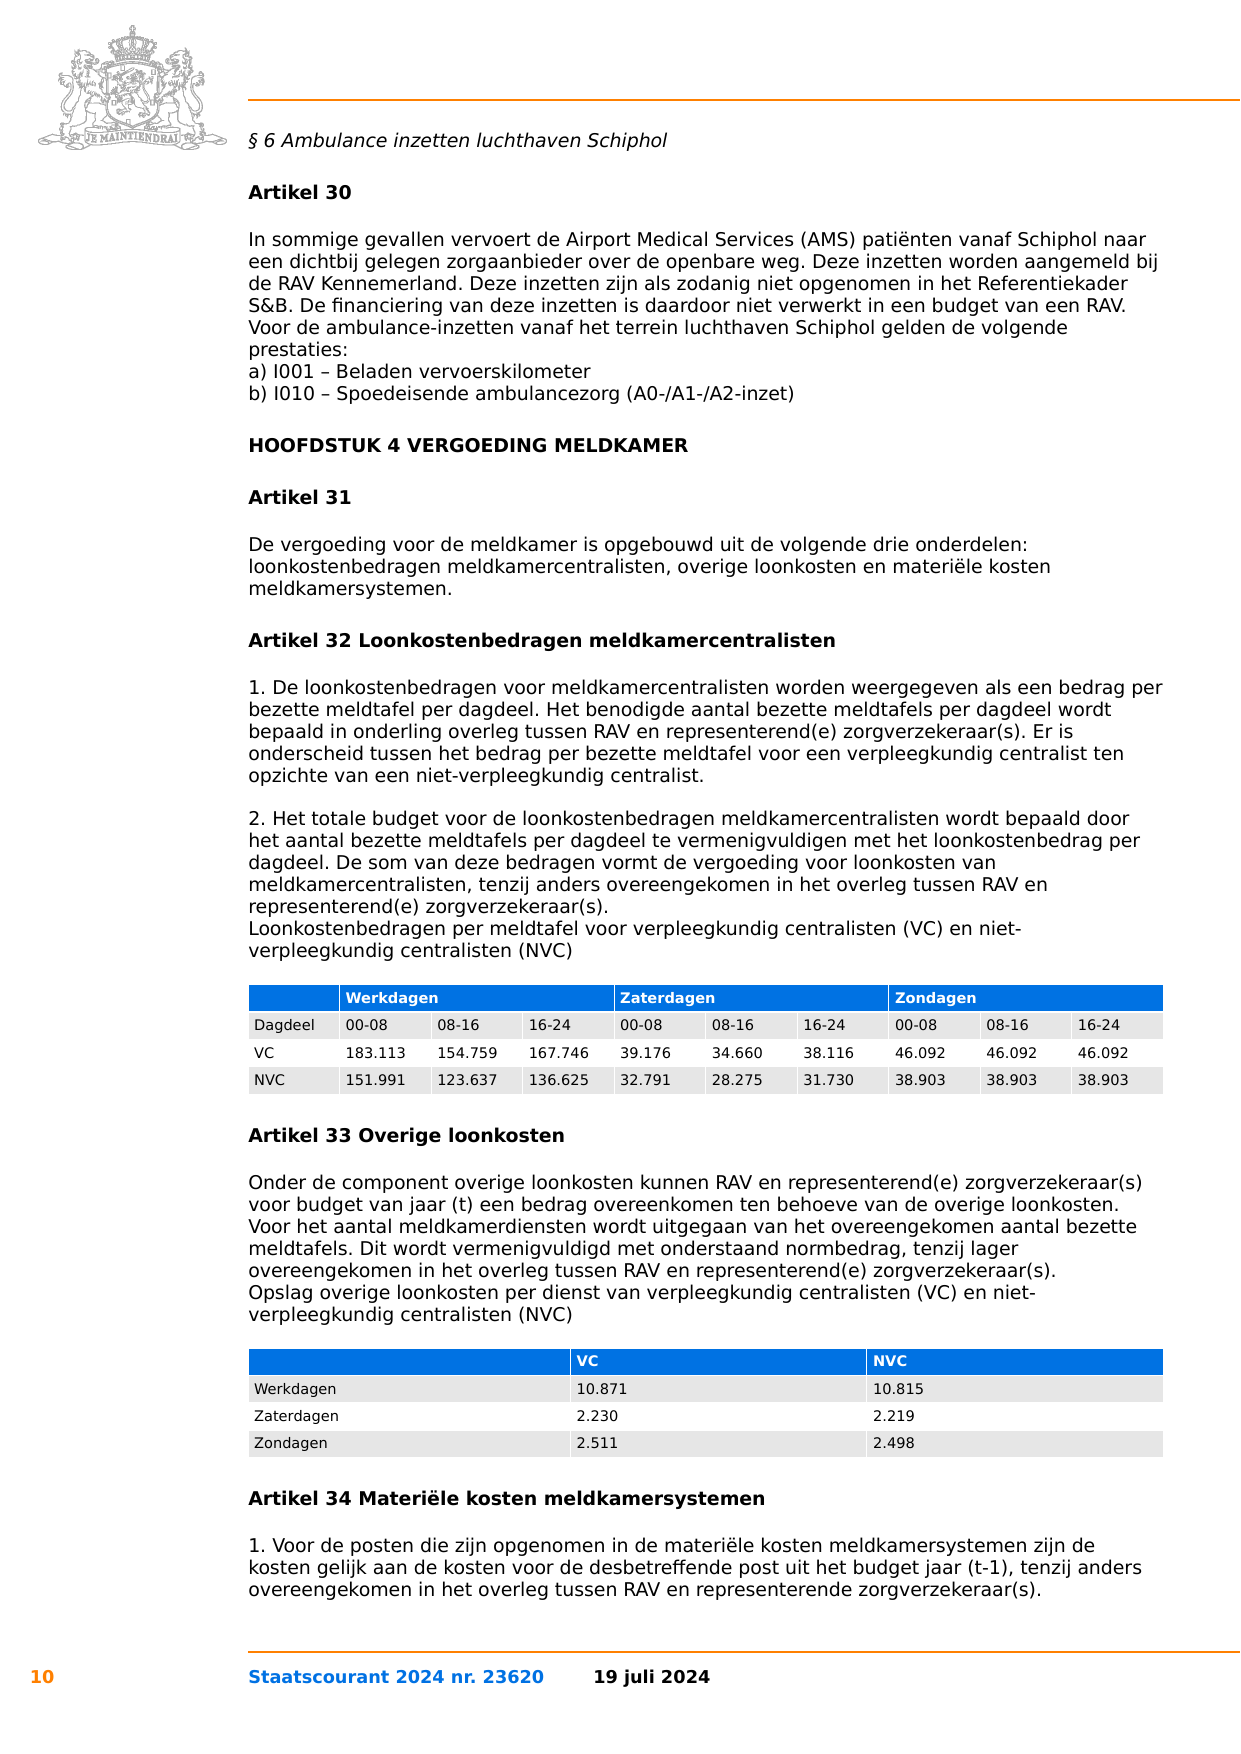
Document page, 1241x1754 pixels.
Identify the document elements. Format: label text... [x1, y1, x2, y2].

text a) I001 – Beladen vervoerskilometer [248, 361, 1163, 383]
text De vergoeding voor de meldkamer is opgebouwd uit de volgende drie onderdelen: loonkostenbedragen meldkamercentralisten, overige loonkosten en materiële kosten meldkamersystemen. [248, 534, 1163, 599]
table_cell 46.092 [889, 1040, 980, 1066]
table_cell 167.746 [523, 1040, 614, 1066]
subtitle HOOFDSTUK 4 VERGOEDING MELDKAMER [248, 435, 1163, 457]
table_cell 46.092 [981, 1040, 1071, 1066]
subtitle Artikel 33 Overige loonkosten [248, 1125, 1163, 1147]
subtitle Artikel 31 [248, 487, 1163, 509]
table_cell 00-08 [889, 1013, 980, 1039]
table_cell Dagdeel [249, 1013, 339, 1039]
table_header [249, 985, 339, 1011]
table_header Zaterdagen [615, 985, 888, 1011]
table_cell 16-24 [1072, 1013, 1163, 1039]
table_cell 16-24 [798, 1013, 888, 1039]
table_cell 08-16 [981, 1013, 1071, 1039]
table_cell 183.113 [340, 1040, 431, 1066]
table_cell 39.176 [615, 1040, 705, 1066]
table_cell Zondagen [249, 1431, 570, 1457]
subtitle Artikel 32 Loonkostenbedragen meldkamercentralisten [248, 629, 1163, 652]
table_cell 31.730 [798, 1067, 888, 1094]
table_cell 00-08 [340, 1013, 431, 1039]
table_cell 136.625 [523, 1067, 614, 1094]
table_cell 151.991 [340, 1067, 431, 1094]
text 1. Voor de posten die zijn opgenomen in de materiële kosten meldkamersystemen zijn de kosten gelijk aan de kosten voor de desbetreffende post uit het budget jaar (t-1), tenzij anders overeengekomen in het overleg tussen RAV en representerende zorgverzekeraar(s). [248, 1535, 1163, 1601]
table_header Zondagen [889, 985, 1163, 1011]
picture [38, 25, 227, 150]
table_cell 2.230 [571, 1403, 866, 1429]
table_cell 32.791 [615, 1067, 705, 1094]
text b) I010 – Spoedeisende ambulancezorg (A0-/A1-/A2-inzet) [248, 383, 1163, 405]
table_cell 38.903 [981, 1067, 1071, 1094]
subtitle § 6 Ambulance inzetten luchthaven Schiphol [248, 130, 1163, 152]
table_cell 38.116 [798, 1040, 888, 1066]
subtitle Artikel 34 Materiële kosten meldkamersystemen [248, 1488, 1163, 1510]
subtitle Artikel 30 [248, 182, 1163, 204]
table_cell 38.903 [889, 1067, 980, 1094]
table_cell 46.092 [1072, 1040, 1163, 1066]
table_cell 2.498 [867, 1431, 1163, 1457]
table_cell 10.871 [571, 1376, 866, 1402]
table_cell 123.637 [432, 1067, 522, 1094]
table_cell NVC [249, 1067, 339, 1094]
table_cell Zaterdagen [249, 1403, 570, 1429]
table_cell 154.759 [432, 1040, 522, 1066]
text Opslag overige loonkosten per dienst van verpleegkundig centralisten (VC) en niet-verpleegkundig centralisten (NVC) [248, 1282, 1163, 1326]
table_header [249, 1349, 570, 1375]
table_cell 08-16 [706, 1013, 797, 1039]
table_cell 08-16 [432, 1013, 522, 1039]
table_header NVC [867, 1349, 1163, 1375]
table_cell 34.660 [706, 1040, 797, 1066]
table_cell 38.903 [1072, 1067, 1163, 1094]
text 1. De loonkostenbedragen voor meldkamercentralisten worden weergegeven als een bedrag per bezette meldtafel per dagdeel. Het benodigde aantal bezette meldtafels per dagdeel wordt bepaald in onderling overleg tussen RAV en representerend(e) zorgverzekeraar(s). Er is onderscheid tussen het bedrag per bezette meldtafel voor een verpleegkundig centralist ten opzichte van een niet-verpleegkundig centralist. [248, 677, 1163, 786]
text Loonkostenbedragen per meldtafel voor verpleegkundig centralisten (VC) en niet-verpleegkundig centralisten (NVC) [248, 918, 1163, 962]
table_cell 2.511 [571, 1431, 866, 1457]
table_cell 16-24 [523, 1013, 614, 1039]
table_cell 10.815 [867, 1376, 1163, 1402]
text In sommige gevallen vervoert de Airport Medical Services (AMS) patiënten vanaf Schiphol naar een dichtbij gelegen zorgaanbieder over de openbare weg. Deze inzetten worden aangemeld bij de RAV Kennemerland. Deze inzetten zijn als zodanig niet opgenomen in het Referentiekader S&B. De financiering van deze inzetten is daardoor niet verwerkt in een budget van een RAV. Voor de ambulance-inzetten vanaf het terrein luchthaven Schiphol gelden de volgende prestaties: [248, 229, 1163, 361]
table_cell 2.219 [867, 1403, 1163, 1429]
table_header VC [571, 1349, 866, 1375]
text 2. Het totale budget voor de loonkostenbedragen meldkamercentralisten wordt bepaald door het aantal bezette meldtafels per dagdeel te vermenigvuldigen met het loonkostenbedrag per dagdeel. De som van deze bedragen vormt de vergoeding voor loonkosten van meldkamercentralisten, tenzij anders overeengekomen in het overleg tussen RAV en representerend(e) zorgverzekeraar(s). [248, 808, 1163, 918]
table_cell 00-08 [615, 1013, 705, 1039]
table_cell 28.275 [706, 1067, 797, 1094]
text Onder de component overige loonkosten kunnen RAV en representerend(e) zorgverzekeraar(s) voor budget van jaar (t) een bedrag overeenkomen ten behoeve van de overige loonkosten. Voor het aantal meldkamerdiensten wordt uitgegaan van het overeengekomen aantal bezette meldtafels. Dit wordt vermenigvuldigd met onderstaand normbedrag, tenzij lager overeengekomen in het overleg tussen RAV en representerend(e) zorgverzekeraar(s). [248, 1172, 1163, 1282]
table_cell Werkdagen [249, 1376, 570, 1402]
table_header Werkdagen [340, 985, 614, 1011]
table_cell VC [249, 1040, 339, 1066]
